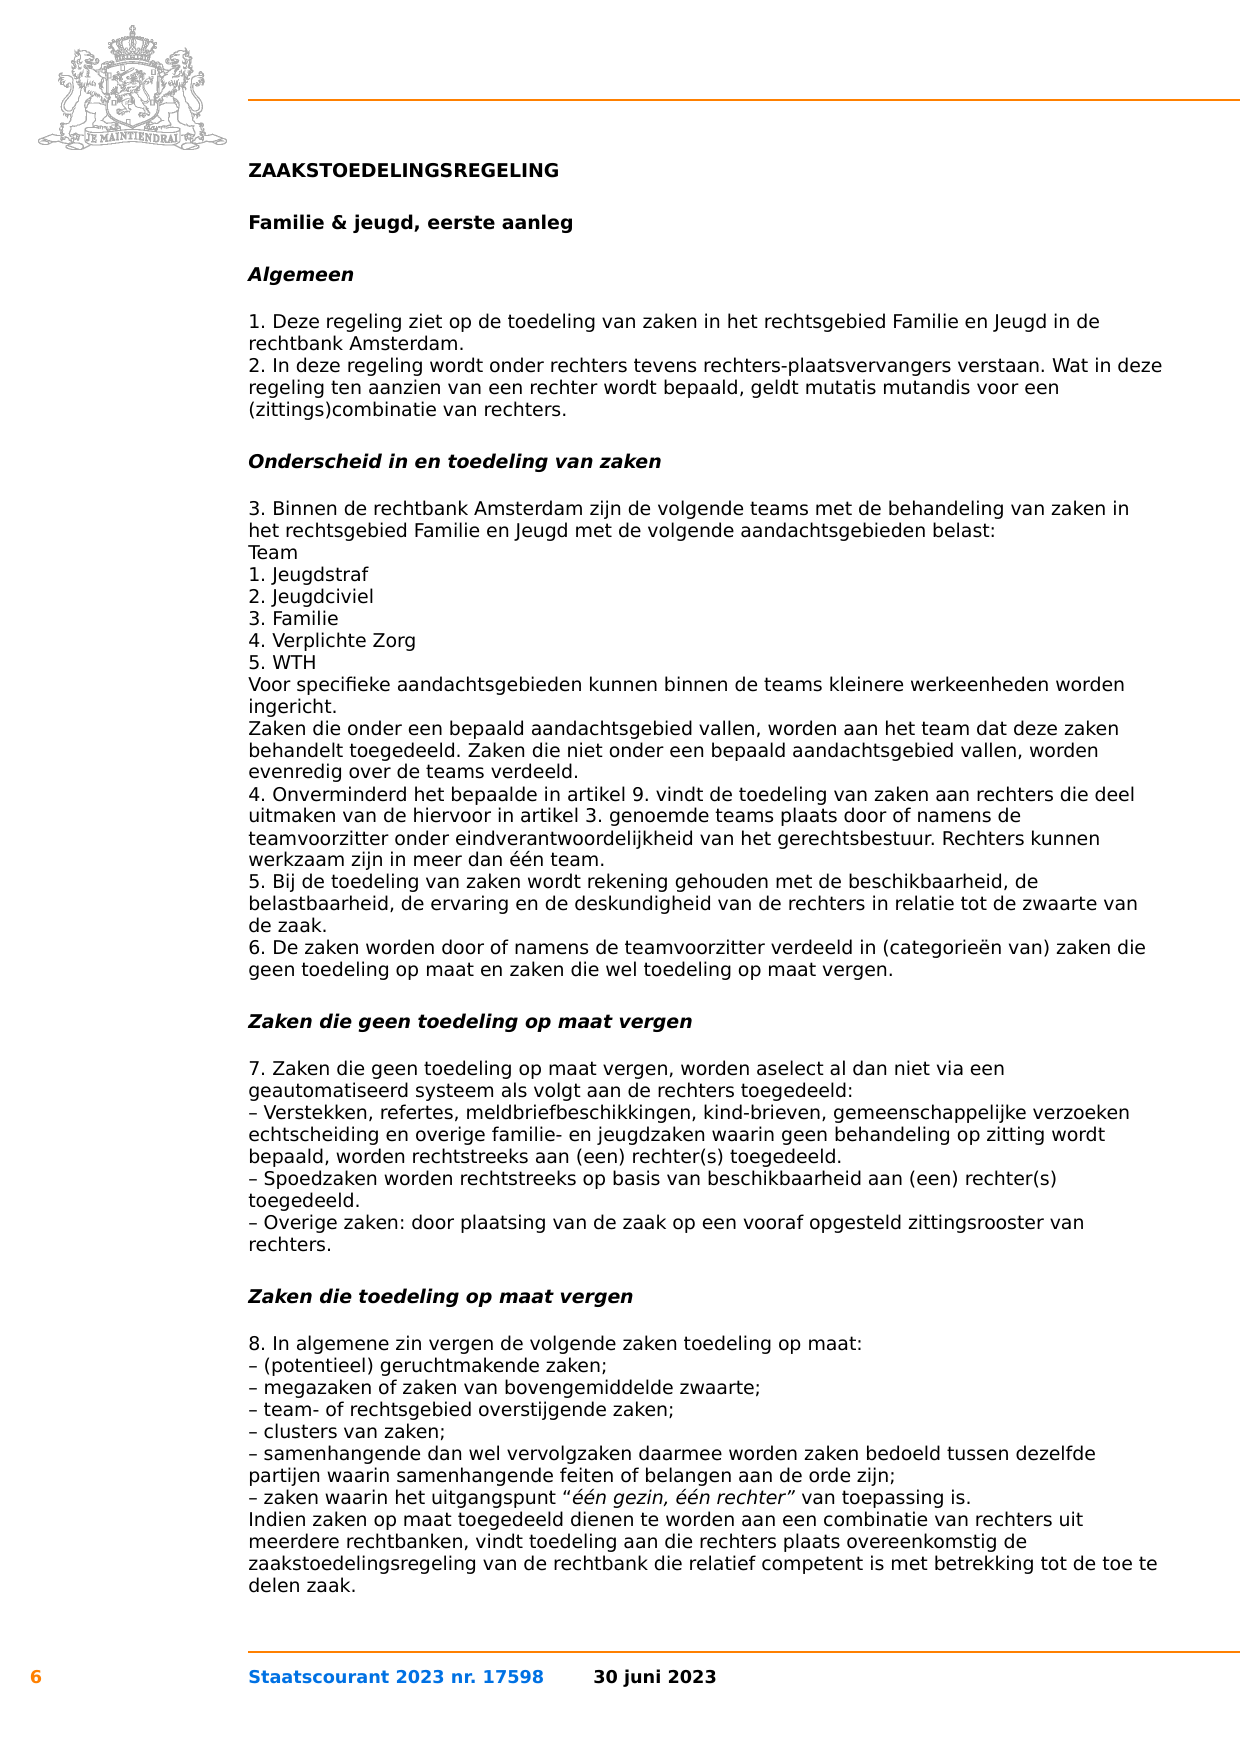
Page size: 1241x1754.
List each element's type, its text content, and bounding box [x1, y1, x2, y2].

text – (potentieel) geruchtmakende zaken; [248, 1355, 1163, 1377]
text 4. Verplichte Zorg [248, 629, 1163, 652]
text 3. Binnen de rechtbank Amsterdam zijn de volgende teams met de behandeling van zaken in het rechtsgebied Familie en Jeugd met de volgende aandachtsgebieden belast: [248, 498, 1163, 542]
text – team- of rechtsgebied overstijgende zaken; [248, 1399, 1163, 1421]
subtitle Zaken die toedeling op maat vergen [248, 1286, 1163, 1308]
text – Spoedzaken worden rechtstreeks op basis van beschikbaarheid aan (een) rechter(s) toegedeeld. [248, 1168, 1163, 1212]
subtitle ZAAKSTOEDELINGSREGELING [248, 160, 1163, 182]
picture [38, 25, 227, 150]
subtitle Familie & jeugd, eerste aanleg [248, 212, 1163, 234]
text Voor specifieke aandachtsgebieden kunnen binnen de teams kleinere werkeenheden worden ingericht. [248, 673, 1163, 717]
text 1. Deze regeling ziet op de toedeling van zaken in het rechtsgebied Familie en Jeugd in de rechtbank Amsterdam. [248, 311, 1163, 355]
text Team [248, 542, 1163, 564]
text Zaken die onder een bepaald aandachtsgebied vallen, worden aan het team dat deze zaken behandelt toegedeeld. Zaken die niet onder een bepaald aandachtsgebied vallen, worden evenredig over de teams verdeeld. [248, 717, 1163, 783]
text 3. Familie [248, 608, 1163, 629]
text 8. In algemene zin vergen de volgende zaken toedeling op maat: [248, 1333, 1163, 1355]
text 6. De zaken worden door of namens de teamvoorzitter verdeeld in (categorieën van) zaken die geen toedeling op maat en zaken die wel toedeling op maat vergen. [248, 937, 1163, 981]
text Indien zaken op maat toegedeeld dienen te worden aan een combinatie van rechters uit meerdere rechtbanken, vindt toedeling aan die rechters plaats overeenkomstig de zaakstoedelingsregeling van de rechtbank die relatief competent is met betrekking tot de toe te delen zaak. [248, 1509, 1163, 1597]
text 4. Onverminderd het bepaalde in artikel 9. vindt de toedeling van zaken aan rechters die deel uitmaken van de hiervoor in artikel 3. genoemde teams plaats door of namens de teamvoorzitter onder eindverantwoordelijkheid van het gerechtsbestuur. Rechters kunnen werkzaam zijn in meer dan één team. [248, 783, 1163, 871]
text 5. Bij de toedeling van zaken wordt rekening gehouden met de beschikbaarheid, de belastbaarheid, de ervaring en de deskundigheid van de rechters in relatie tot de zwaarte van de zaak. [248, 871, 1163, 937]
text 5. WTH [248, 652, 1163, 673]
text – clusters van zaken; [248, 1421, 1163, 1443]
text – zaken waarin het uitgangspunt “één gezin, één rechter” van toepassing is. [248, 1487, 1163, 1509]
text – samenhangende dan wel vervolgzaken daarmee worden zaken bedoeld tussen dezelfde partijen waarin samenhangende feiten of belangen aan de orde zijn; [248, 1443, 1163, 1487]
subtitle Algemeen [248, 264, 1163, 286]
subtitle Zaken die geen toedeling op maat vergen [248, 1011, 1163, 1033]
text – Verstekken, refertes, meldbriefbeschikkingen, kind-brieven, gemeenschappelijke verzoeken echtscheiding en overige familie- en jeugdzaken waarin geen behandeling op zitting wordt bepaald, worden rechtstreeks aan (een) rechter(s) toegedeeld. [248, 1102, 1163, 1168]
text – Overige zaken: door plaatsing van de zaak op een vooraf opgesteld zittingsrooster van rechters. [248, 1212, 1163, 1256]
text 7. Zaken die geen toedeling op maat vergen, worden aselect al dan niet via een geautomatiseerd systeem als volgt aan de rechters toegedeeld: [248, 1058, 1163, 1102]
subtitle Onderscheid in en toedeling van zaken [248, 451, 1163, 473]
text 2. In deze regeling wordt onder rechters tevens rechters-plaatsvervangers verstaan. Wat in deze regeling ten aanzien van een rechter wordt bepaald, geldt mutatis mutandis voor een (zittings)combinatie van rechters. [248, 355, 1163, 421]
text 1. Jeugdstraf [248, 564, 1163, 586]
text 2. Jeugdciviel [248, 586, 1163, 608]
text – megazaken of zaken van bovengemiddelde zwaarte; [248, 1377, 1163, 1399]
